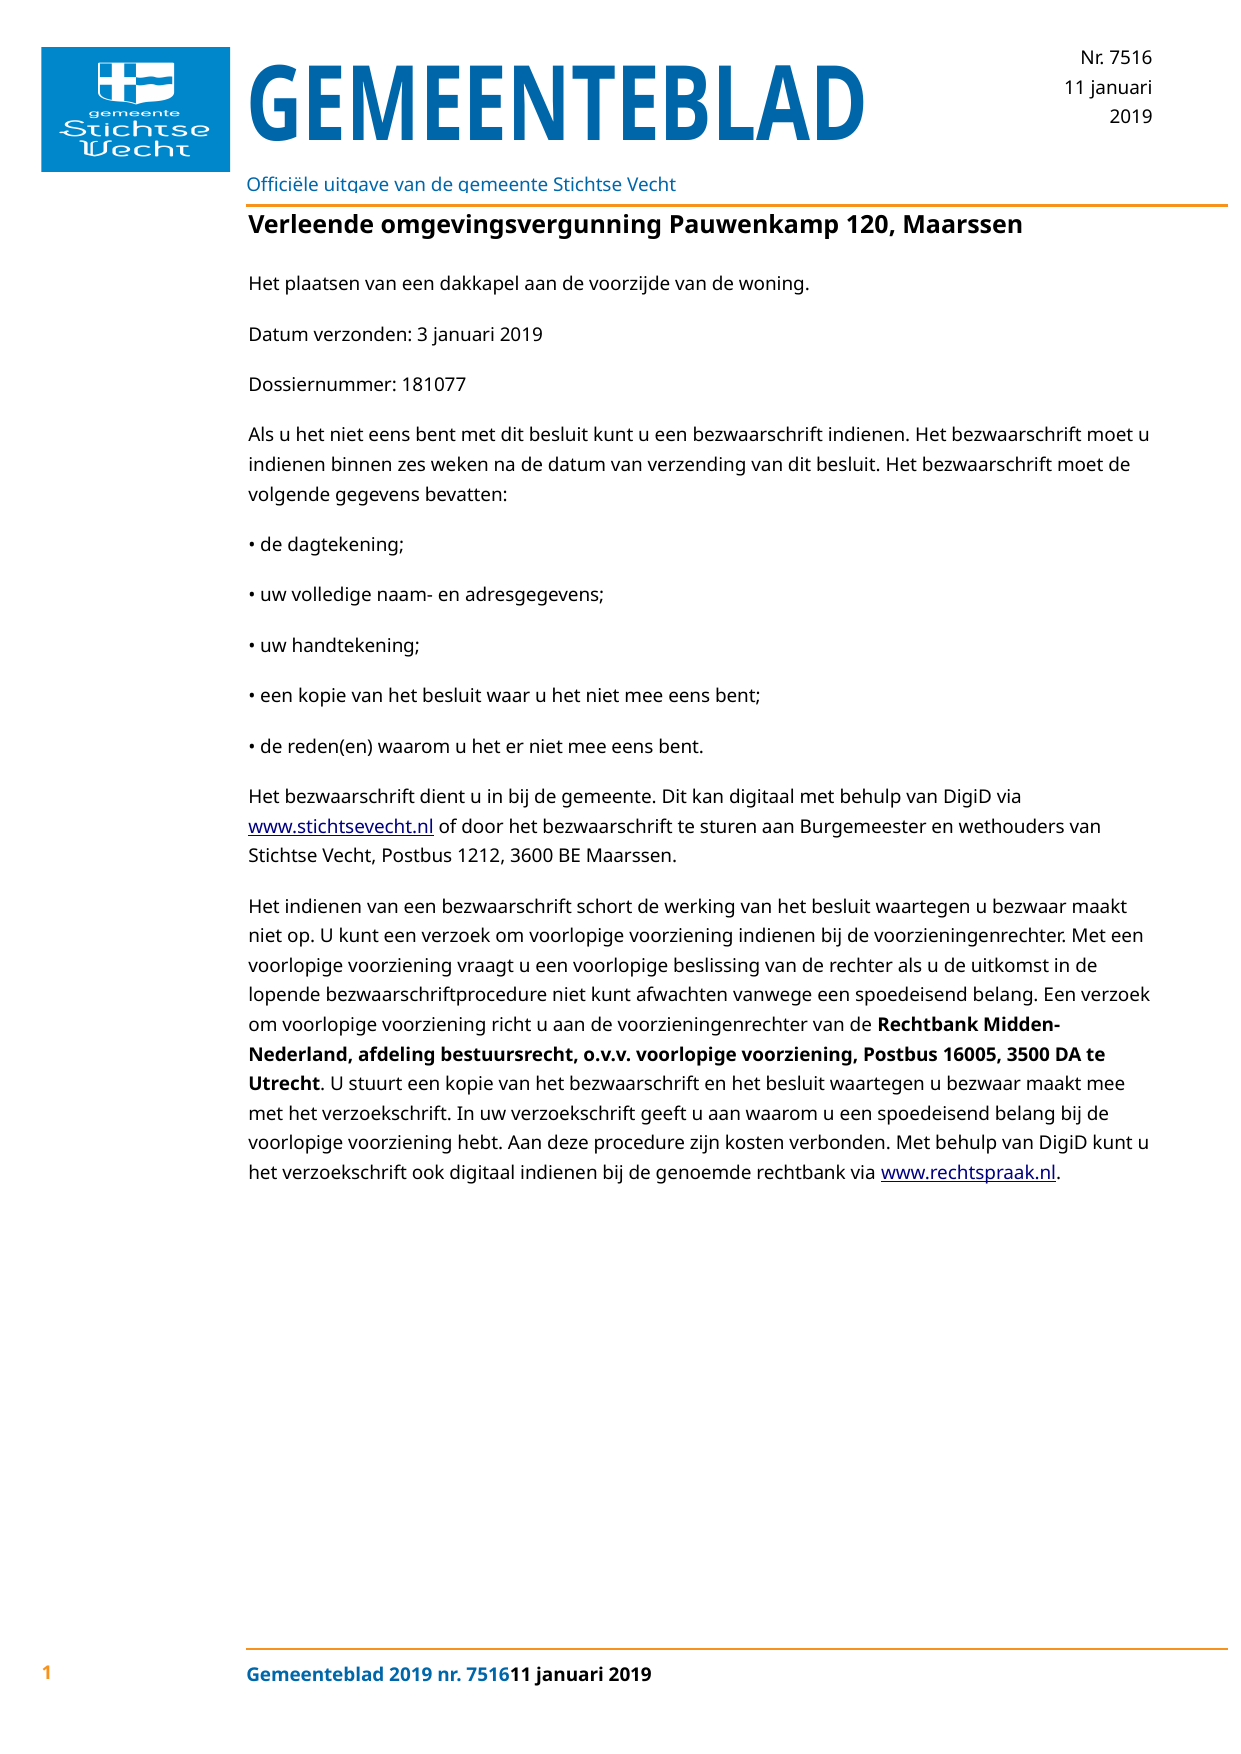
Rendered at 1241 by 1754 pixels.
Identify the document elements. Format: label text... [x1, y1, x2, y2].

text Verleende omgevingsvergunning Pauwenkamp 120, Maarssen [248, 207, 1152, 241]
picture [137, 63, 174, 103]
text Het plaatsen van een dakkapel aan de voorzijde van de woning. [248, 270, 1152, 296]
text • uw volledige naam- en adresgegevens; [248, 582, 1152, 607]
picture [99, 63, 135, 101]
text • de reden(en) waarom u het er niet mee eens bent. [248, 733, 1152, 758]
text • uw handtekening; [248, 632, 1152, 658]
text Het indienen van een bezwaarschrift schort de werking van het besluit waartegen u bezwaar maakt niet op. U kunt een verzoek om voorlopige voorziening indienen bij de voorzieningenrechter. Met een voorlopige voorziening vraagt u een voorlopige beslissing van de rechter als u de uitkomst in de lopende bezwaarschriftprocedure niet kunt afwachten vanwege een spoedeisend belang. Een verzoek om voorlopige voorziening richt u aan de voorzieningenrechter van de Rechtbank Midden-Nederland, afdeling bestuursrecht, o.v.v. voorlopige voorziening, Postbus 16005, 3500 DA te Utrecht. U stuurt een kopie van het bezwaarschrift en het besluit waartegen u bezwaar maakt mee met het verzoekschrift. In uw verzoekschrift geeft u aan waarom u een spoedeisend belang bij de voorlopige voorziening hebt. Aan deze procedure zijn kosten verbonden. Met behulp van DigiD kunt u het verzoekschrift ook digitaal indienen bij de genoemde rechtbank via www.rechtspraak.nl. [248, 893, 1152, 1185]
text • de dagtekening; [248, 531, 1152, 557]
text Datum verzonden: 3 januari 2019 [248, 321, 1152, 346]
text Het bezwaarschrift dient u in bij de gemeente. Dit kan digitaal met behulp van DigiD via www.stichtsevecht.nl of door het bezwaarschrift te sturen aan Burgemeester en wethouders van Stichtse Vecht, Postbus 1212, 3600 BE Maarssen. [248, 783, 1152, 868]
text • een kopie van het besluit waar u het niet mee eens bent; [248, 682, 1152, 708]
text Dossiernummer: 181077 [248, 371, 1152, 397]
text Als u het niet eens bent met dit besluit kunt u een bezwaarschrift indienen. Het bezwaarschrift moet u indienen binnen zes weken na de datum van verzending van dit besluit. Het bezwaarschrift moet de volgende gegevens bevatten: [248, 422, 1152, 506]
